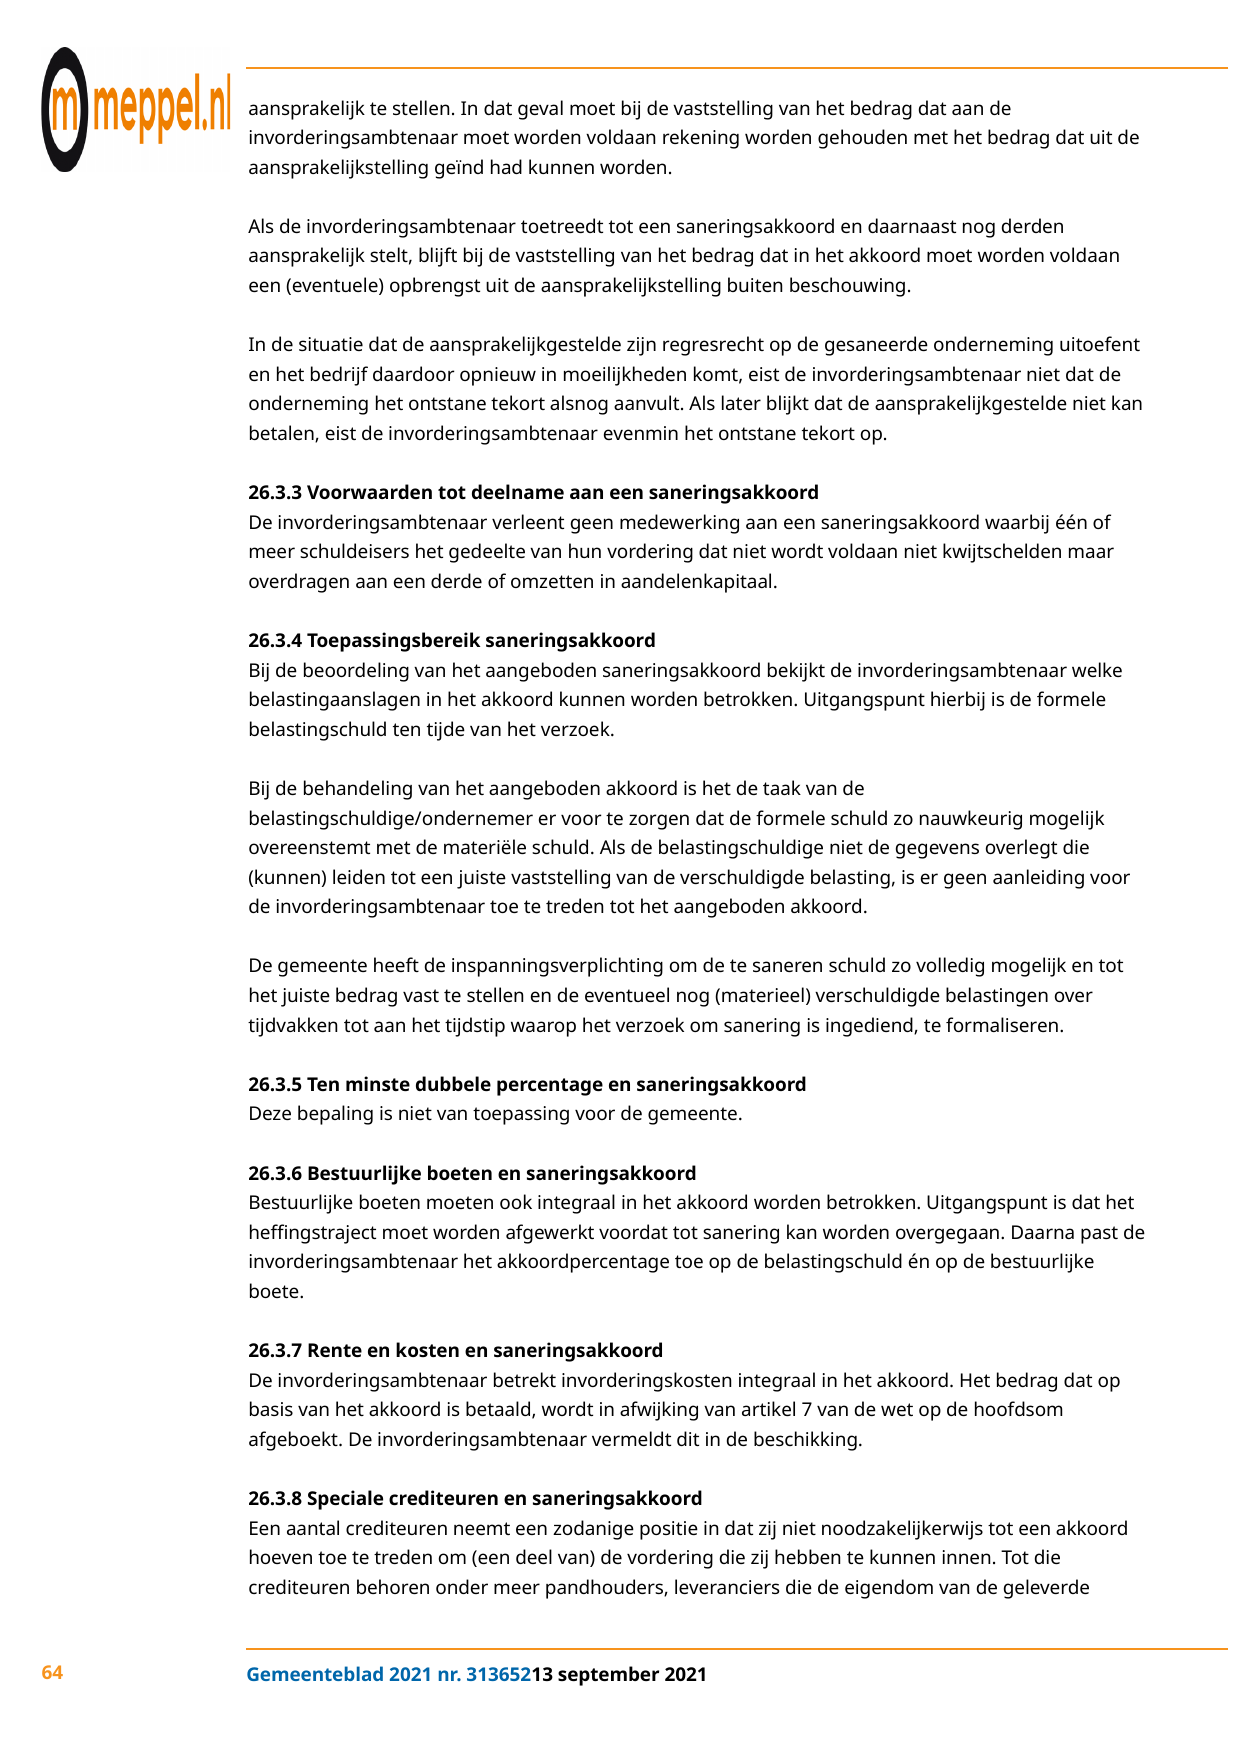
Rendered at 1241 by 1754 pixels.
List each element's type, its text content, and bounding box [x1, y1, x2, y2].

text Deze bepaling is niet van toepassing voor de gemeente. [248, 1101, 1152, 1126]
text Bij de behandeling van het aangeboden akkoord is het de taak van de belastingschuldige/ondernemer er voor te zorgen dat de formele schuld zo nauwkeurig mogelijk overeenstemt met de materiële schuld. Als de belastingschuldige niet de gegevens overlegt die (kunnen) leiden tot een juiste vaststelling van de verschuldigde belasting, is er geen aanleiding voor de invorderingsambtenaar toe te treden tot het aangeboden akkoord. [248, 775, 1152, 919]
text 26.3.7 Rente en kosten en saneringsakkoord [248, 1337, 1152, 1363]
text Bij de beoordeling van het aangeboden saneringsakkoord bekijkt de invorderingsambtenaar welke belastingaanslagen in het akkoord kunnen worden betrokken. Uitgangspunt hierbij is de formele belastingschuld ten tijde van het verzoek. [248, 657, 1152, 742]
text Bestuurlijke boeten moeten ook integraal in het akkoord worden betrokken. Uitgangspunt is dat het heffingstraject moet worden afgewerkt voordat tot sanering kan worden overgegaan. Daarna past de invorderingsambtenaar het akkoordpercentage toe op de belastingschuld én op de bestuurlijke boete. [248, 1189, 1152, 1304]
text Als de invorderingsambtenaar toetreedt tot een saneringsakkoord en daarnaast nog derden aansprakelijk stelt, blijft bij de vaststelling van het bedrag dat in het akkoord moet worden voldaan een (eventuele) opbrengst uit de aansprakelijkstelling buiten beschouwing. [248, 213, 1152, 298]
text 26.3.6 Bestuurlijke boeten en saneringsakkoord [248, 1160, 1152, 1186]
text 26.3.5 Ten minste dubbele percentage en saneringsakkoord [248, 1071, 1152, 1097]
text In de situatie dat de aansprakelijkgestelde zijn regresrecht op de gesaneerde onderneming uitoefent en het bedrijf daardoor opnieuw in moeilijkheden komt, eist de invorderingsambtenaar niet dat de onderneming het ontstane tekort alsnog aanvult. Als later blijkt dat de aansprakelijkgestelde niet kan betalen, eist de invorderingsambtenaar evenmin het ontstane tekort op. [248, 331, 1152, 446]
text De invorderingsambtenaar betrekt invorderingskosten integraal in het akkoord. Het bedrag dat op basis van het akkoord is betaald, wordt in afwijking van artikel 7 van de wet op de hoofdsom afgeboekt. De invorderingsambtenaar vermeldt dit in de beschikking. [248, 1367, 1152, 1452]
picture [41, 47, 231, 172]
text De invorderingsambtenaar verleent geen medewerking aan een saneringsakkoord waarbij één of meer schuldeisers het gedeelte van hun vordering dat niet wordt voldaan niet kwijtschelden maar overdragen aan een derde of omzetten in aandelenkapitaal. [248, 509, 1152, 594]
text 26.3.4 Toepassingsbereik saneringsakkoord [248, 627, 1152, 653]
text De gemeente heeft de inspanningsverplichting om de te saneren schuld zo volledig mogelijk en tot het juiste bedrag vast te stellen en de eventueel nog (materieel) verschuldigde belastingen over tijdvakken tot aan het tijdstip waarop het verzoek om sanering is ingediend, te formaliseren. [248, 953, 1152, 1038]
text 26.3.3 Voorwaarden tot deelname aan een saneringsakkoord [248, 479, 1152, 505]
text 26.3.8 Speciale crediteuren en saneringsakkoord [248, 1485, 1152, 1511]
text aansprakelijk te stellen. In dat geval moet bij de vaststelling van het bedrag dat aan de invorderingsambtenaar moet worden voldaan rekening worden gehouden met het bedrag dat uit de aansprakelijkstelling geïnd had kunnen worden. [248, 95, 1152, 180]
text Een aantal crediteuren neemt een zodanige positie in dat zij niet noodzakelijkerwijs tot een akkoord hoeven toe te treden om (een deel van) de vordering die zij hebben te kunnen innen. Tot die crediteuren behoren onder meer pandhouders, leveranciers die de eigendom van de geleverde [248, 1515, 1152, 1600]
